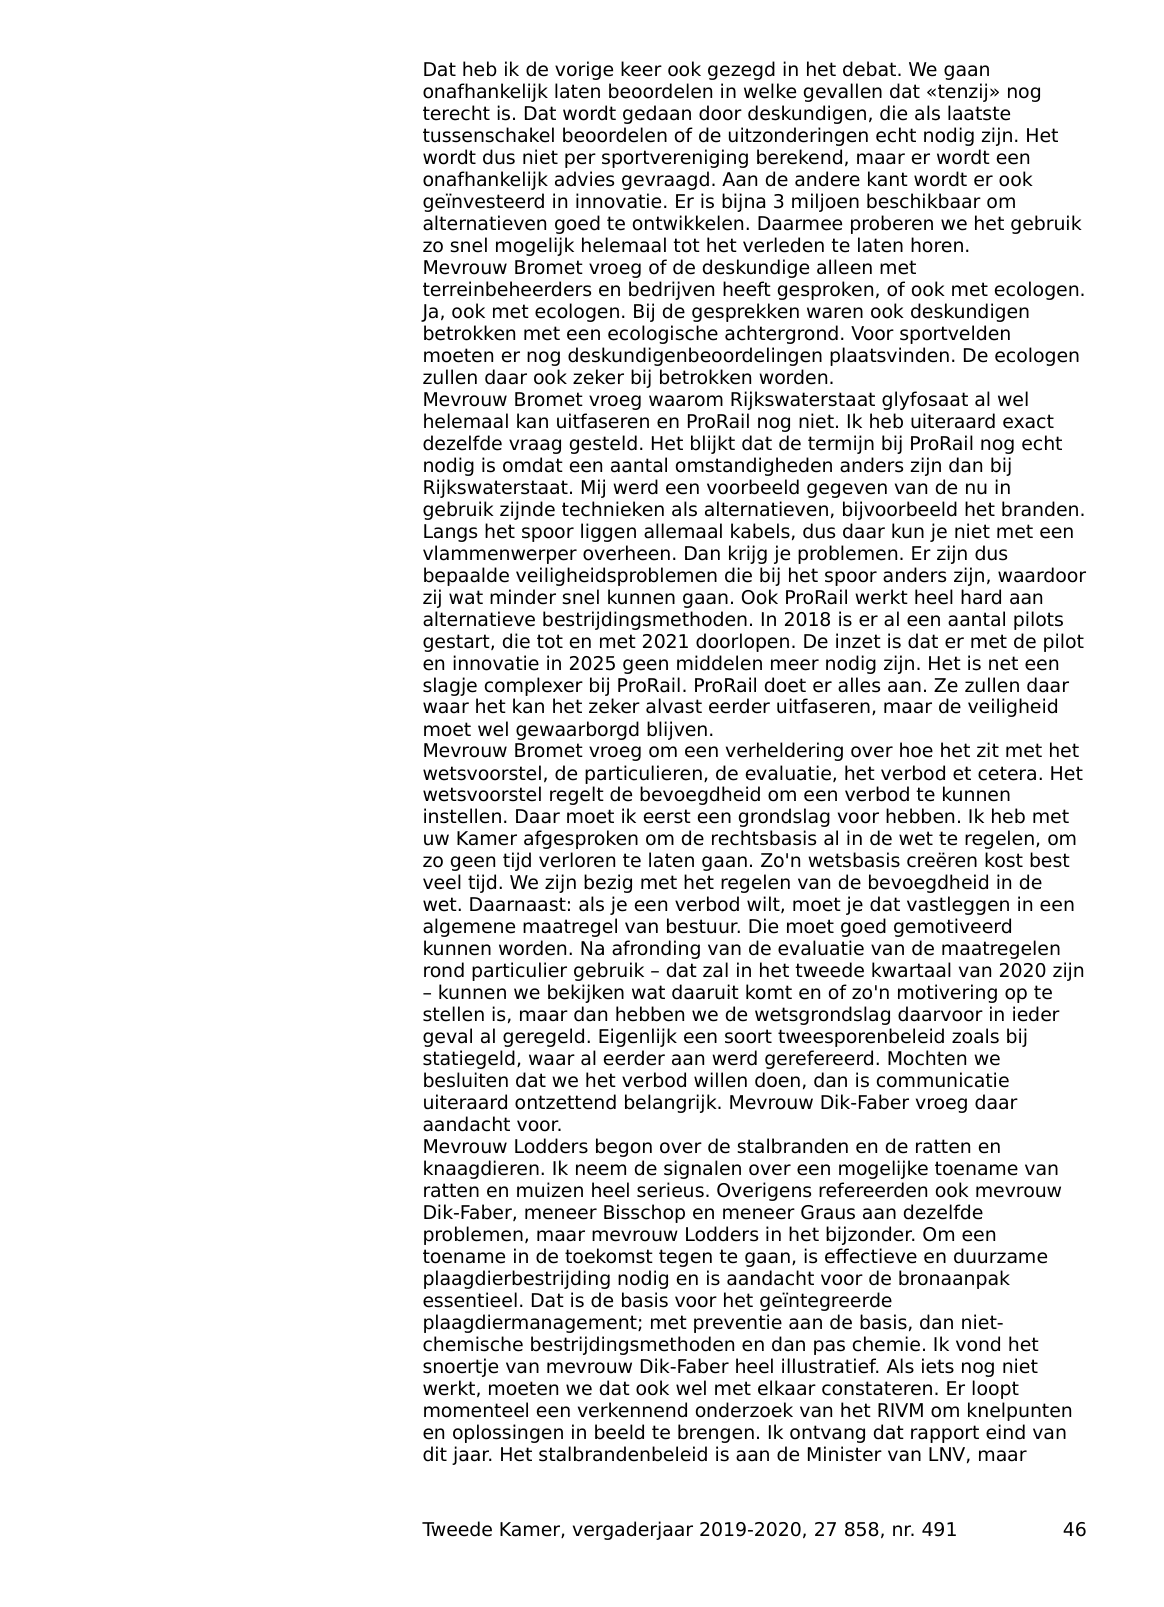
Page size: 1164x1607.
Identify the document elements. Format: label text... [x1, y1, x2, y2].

text Mevrouw Bromet vroeg waarom Rijkswaterstaat glyfosaat al wel helemaal kan uitfaseren en ProRail nog niet. Ik heb uiteraard exact dezelfde vraag gesteld. Het blijkt dat de termijn bij ProRail nog echt nodig is omdat een aantal omstandigheden anders zijn dan bij Rijkswaterstaat. Mij werd een voorbeeld gegeven van de nu in gebruik zijnde technieken als alternatieven, bijvoorbeeld het branden. Langs het spoor liggen allemaal kabels, dus daar kun je niet met een vlammenwerper overheen. Dan krijg je problemen. Er zijn dus bepaalde veiligheidsproblemen die bij het spoor anders zijn, waardoor zij wat minder snel kunnen gaan. Ook ProRail werkt heel hard aan alternatieve bestrijdingsmethoden. In 2018 is er al een aantal pilots gestart, die tot en met 2021 doorlopen. De inzet is dat er met de pilot en innovatie in 2025 geen middelen meer nodig zijn. Het is net een slagje complexer bij ProRail. ProRail doet er alles aan. Ze zullen daar waar het kan het zeker alvast eerder uitfaseren, maar de veiligheid moet wel gewaarborgd blijven. [422, 389, 1087, 740]
text Mevrouw Bromet vroeg om een verheldering over hoe het zit met het wetsvoorstel, de particulieren, de evaluatie, het verbod et cetera. Het wetsvoorstel regelt de bevoegdheid om een verbod te kunnen instellen. Daar moet ik eerst een grondslag voor hebben. Ik heb met uw Kamer afgesproken om de rechtsbasis al in de wet te regelen, om zo geen tijd verloren te laten gaan. Zo'n wetsbasis creëren kost best veel tijd. We zijn bezig met het regelen van de bevoegdheid in de wet. Daarnaast: als je een verbod wilt, moet je dat vastleggen in een algemene maatregel van bestuur. Die moet goed gemotiveerd kunnen worden. Na afronding van de evaluatie van de maatregelen rond particulier gebruik – dat zal in het tweede kwartaal van 2020 zijn – kunnen we bekijken wat daaruit komt en of zo'n motivering op te stellen is, maar dan hebben we de wetsgrondslag daarvoor in ieder geval al geregeld. Eigenlijk een soort tweesporenbeleid zoals bij statiegeld, waar al eerder aan werd gerefereerd. Mochten we besluiten dat we het verbod willen doen, dan is communicatie uiteraard ontzettend belangrijk. Mevrouw Dik-Faber vroeg daar aandacht voor. [422, 740, 1087, 1136]
text Mevrouw Lodders begon over de stalbranden en de ratten en knaagdieren. Ik neem de signalen over een mogelijke toename van ratten en muizen heel serieus. Overigens refereerden ook mevrouw Dik-Faber, meneer Bisschop en meneer Graus aan dezelfde problemen, maar mevrouw Lodders in het bijzonder. Om een toename in de toekomst tegen te gaan, is effectieve en duurzame plaagdierbestrijding nodig en is aandacht voor de bronaanpak essentieel. Dat is de basis voor het geïntegreerde plaagdiermanagement; met preventie aan de basis, dan niet-chemische bestrijdingsmethoden en dan pas chemie. Ik vond het snoertje van mevrouw Dik-Faber heel illustratief. Als iets nog niet werkt, moeten we dat ook wel met elkaar constateren. Er loopt momenteel een verkennend onderzoek van het RIVM om knelpunten en oplossingen in beeld te brengen. Ik ontvang dat rapport eind van dit jaar. Het stalbrandenbeleid is aan de Minister van LNV, maar [422, 1136, 1087, 1466]
text Dat heb ik de vorige keer ook gezegd in het debat. We gaan onafhankelijk laten beoordelen in welke gevallen dat «tenzij» nog terecht is. Dat wordt gedaan door deskundigen, die als laatste tussenschakel beoordelen of de uitzonderingen echt nodig zijn. Het wordt dus niet per sportvereniging berekend, maar er wordt een onafhankelijk advies gevraagd. Aan de andere kant wordt er ook geïnvesteerd in innovatie. Er is bijna 3 miljoen beschikbaar om alternatieven goed te ontwikkelen. Daarmee proberen we het gebruik zo snel mogelijk helemaal tot het verleden te laten horen. [422, 59, 1087, 257]
text Mevrouw Bromet vroeg of de deskundige alleen met terreinbeheerders en bedrijven heeft gesproken, of ook met ecologen. Ja, ook met ecologen. Bij de gesprekken waren ook deskundigen betrokken met een ecologische achtergrond. Voor sportvelden moeten er nog deskundigenbeoordelingen plaatsvinden. De ecologen zullen daar ook zeker bij betrokken worden. [422, 257, 1087, 389]
